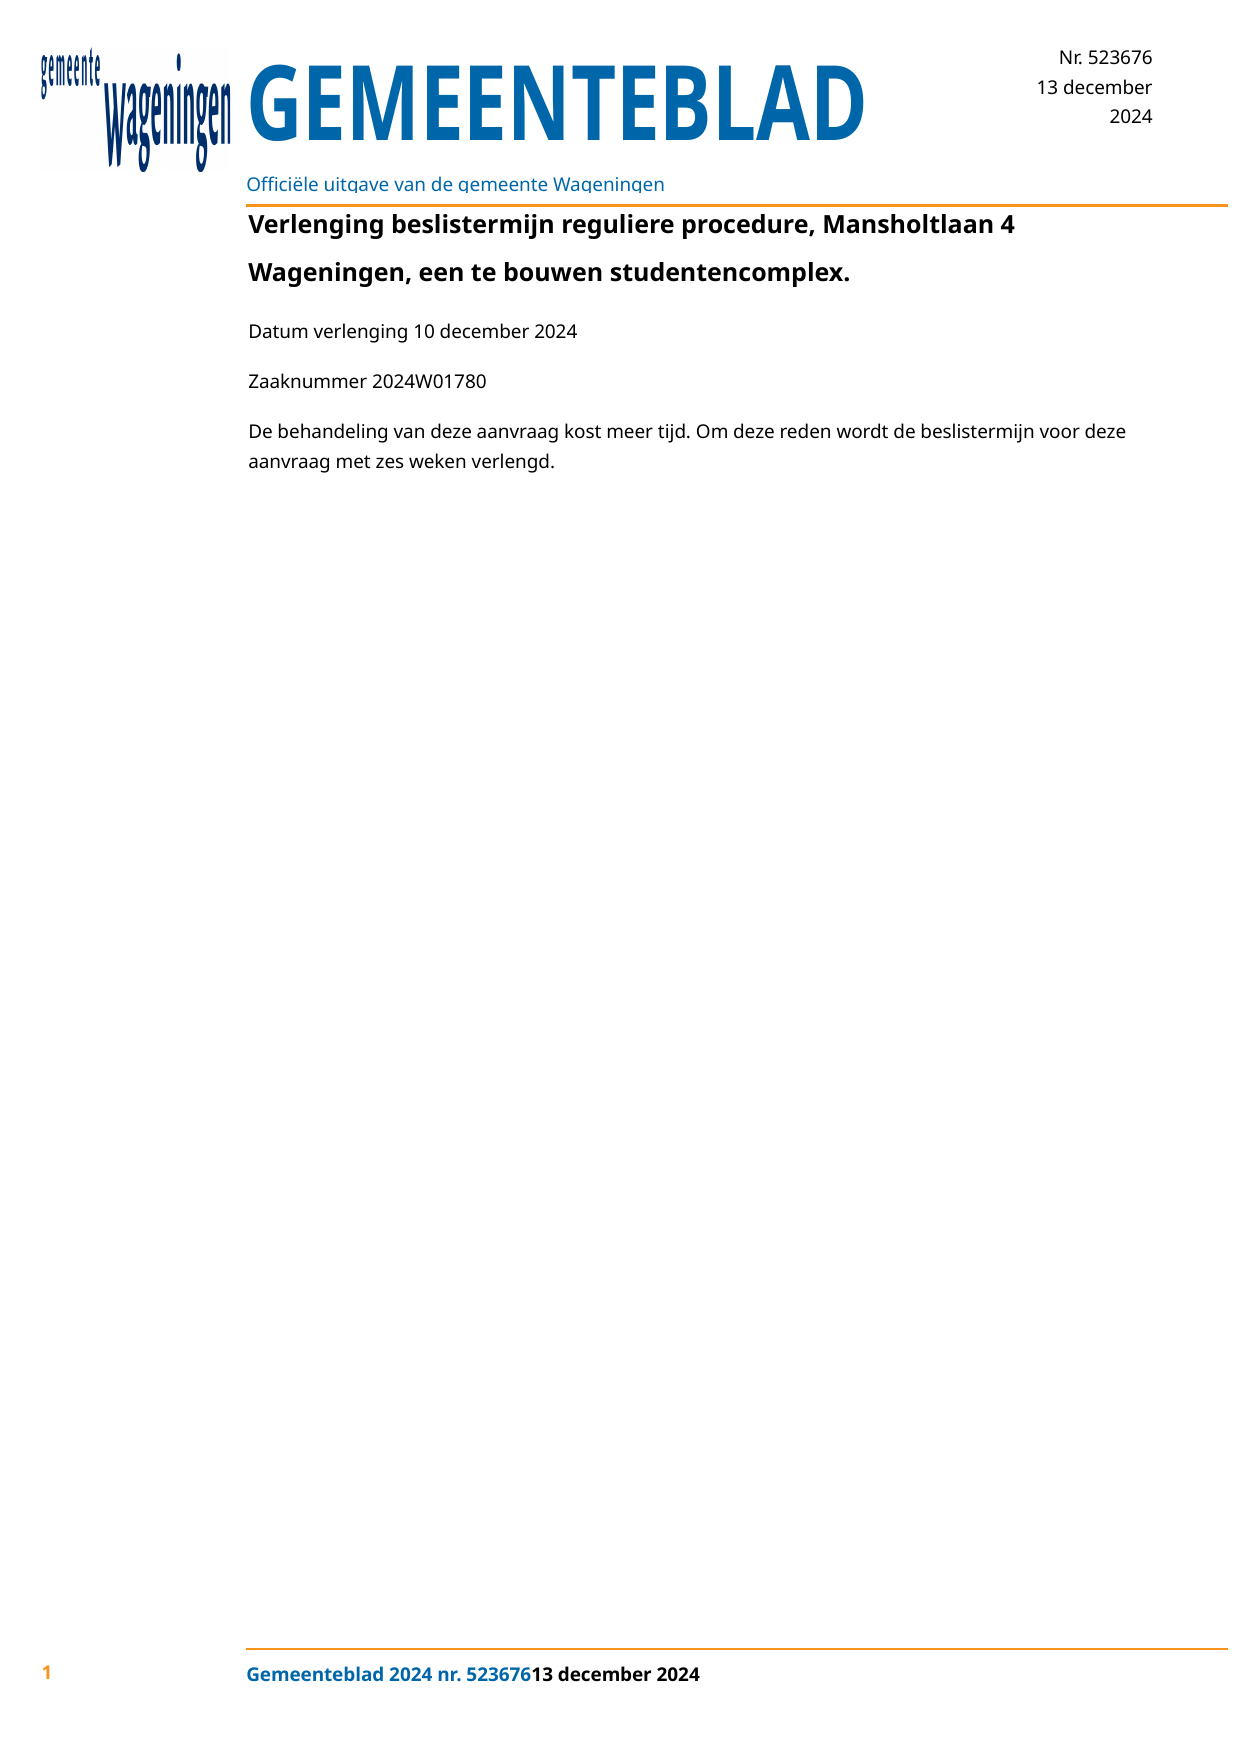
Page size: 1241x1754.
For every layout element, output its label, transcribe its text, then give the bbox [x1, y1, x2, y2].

picture [41, 47, 231, 172]
text Zaaknummer 2024W01780 [248, 368, 1152, 394]
text Datum verlenging 10 december 2024 [248, 318, 1152, 344]
text De behandeling van deze aanvraag kost meer tijd. Om deze reden wordt de beslistermijn voor deze aanvraag met zes weken verlengd. [248, 419, 1152, 474]
text Verlenging beslistermijn reguliere procedure, Mansholtlaan 4 Wageningen, een te bouwen studentencomplex. [248, 207, 1152, 288]
